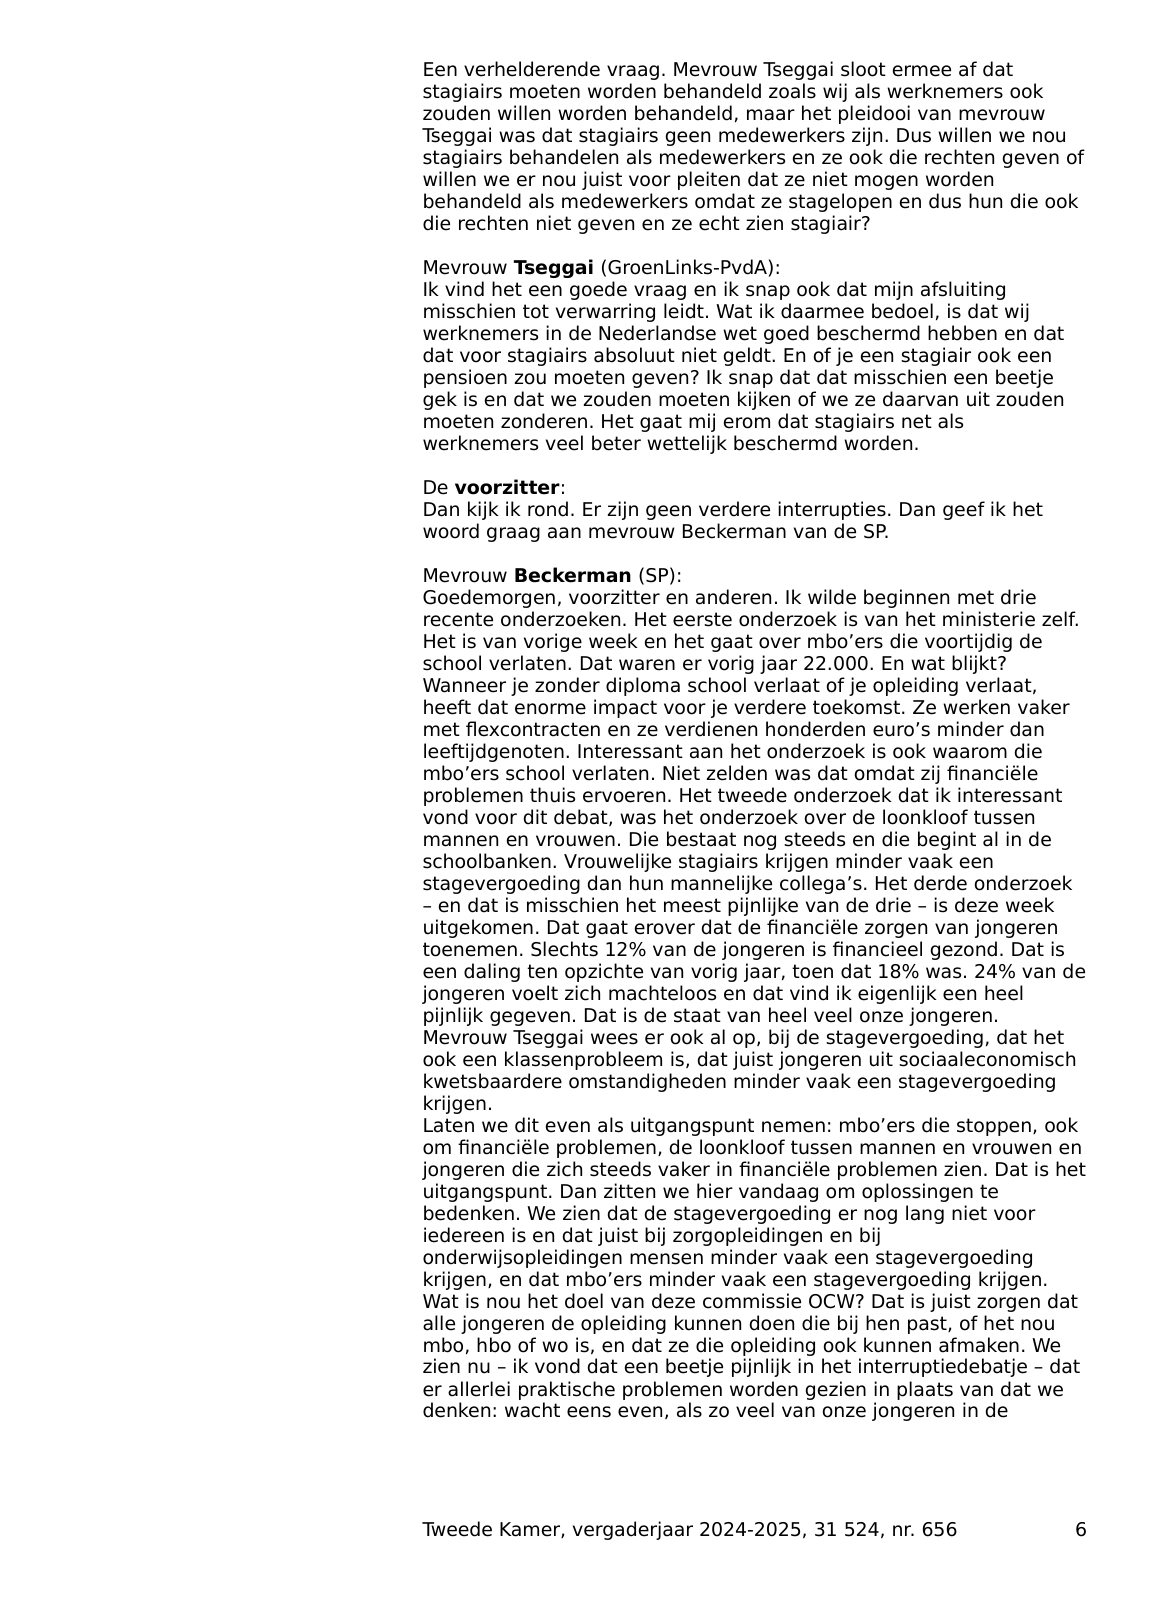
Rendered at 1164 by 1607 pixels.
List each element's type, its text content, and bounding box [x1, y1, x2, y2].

text Mevrouw Tseggai (GroenLinks-PvdA): [422, 257, 1087, 279]
text De voorzitter: [422, 477, 1087, 499]
text Dan kijk ik rond. Er zijn geen verdere interrupties. Dan geef ik het woord graag aan mevrouw Beckerman van de SP. [422, 499, 1087, 543]
text Ik vind het een goede vraag en ik snap ook dat mijn afsluiting misschien tot verwarring leidt. Wat ik daarmee bedoel, is dat wij werknemers in de Nederlandse wet goed beschermd hebben en dat dat voor stagiairs absoluut niet geldt. En of je een stagiair ook een pensioen zou moeten geven? Ik snap dat dat misschien een beetje gek is en dat we zouden moeten kijken of we ze daarvan uit zouden moeten zonderen. Het gaat mij erom dat stagiairs net als werknemers veel beter wettelijk beschermd worden. [422, 279, 1087, 455]
text Goedemorgen, voorzitter en anderen. Ik wilde beginnen met drie recente onderzoeken. Het eerste onderzoek is van het ministerie zelf. Het is van vorige week en het gaat over mbo’ers die voortijdig de school verlaten. Dat waren er vorig jaar 22.000. En wat blijkt? Wanneer je zonder diploma school verlaat of je opleiding verlaat, heeft dat enorme impact voor je verdere toekomst. Ze werken vaker met flexcontracten en ze verdienen honderden euro’s minder dan leeftijdgenoten. Interessant aan het onderzoek is ook waarom die mbo’ers school verlaten. Niet zelden was dat omdat zij financiële problemen thuis ervoeren. Het tweede onderzoek dat ik interessant vond voor dit debat, was het onderzoek over de loonkloof tussen mannen en vrouwen. Die bestaat nog steeds en die begint al in de schoolbanken. Vrouwelijke stagiairs krijgen minder vaak een stagevergoeding dan hun mannelijke collega’s. Het derde onderzoek – en dat is misschien het meest pijnlijke van de drie – is deze week uitgekomen. Dat gaat erover dat de financiële zorgen van jongeren toenemen. Slechts 12% van de jongeren is financieel gezond. Dat is een daling ten opzichte van vorig jaar, toen dat 18% was. 24% van de jongeren voelt zich machteloos en dat vind ik eigenlijk een heel pijnlijk gegeven. Dat is de staat van heel veel onze jongeren. Mevrouw Tseggai wees er ook al op, bij de stagevergoeding, dat het ook een klassenprobleem is, dat juist jongeren uit sociaaleconomisch kwetsbaardere omstandigheden minder vaak een stagevergoeding krijgen. [422, 587, 1087, 1115]
text Laten we dit even als uitgangspunt nemen: mbo’ers die stoppen, ook om financiële problemen, de loonkloof tussen mannen en vrouwen en jongeren die zich steeds vaker in financiële problemen zien. Dat is het uitgangspunt. Dan zitten we hier vandaag om oplossingen te bedenken. We zien dat de stagevergoeding er nog lang niet voor iedereen is en dat juist bij zorgopleidingen en bij onderwijsopleidingen mensen minder vaak een stagevergoeding krijgen, en dat mbo’ers minder vaak een stagevergoeding krijgen. Wat is nou het doel van deze commissie OCW? Dat is juist zorgen dat alle jongeren de opleiding kunnen doen die bij hen past, of het nou mbo, hbo of wo is, en dat ze die opleiding ook kunnen afmaken. We zien nu – ik vond dat een beetje pijnlijk in het interruptiedebatje – dat er allerlei praktische problemen worden gezien in plaats van dat we denken: wacht eens even, als zo veel van onze jongeren in de [422, 1115, 1087, 1422]
text Een verhelderende vraag. Mevrouw Tseggai sloot ermee af dat stagiairs moeten worden behandeld zoals wij als werknemers ook zouden willen worden behandeld, maar het pleidooi van mevrouw Tseggai was dat stagiairs geen medewerkers zijn. Dus willen we nou stagiairs behandelen als medewerkers en ze ook die rechten geven of willen we er nou juist voor pleiten dat ze niet mogen worden behandeld als medewerkers omdat ze stagelopen en dus hun die ook die rechten niet geven en ze echt zien stagiair? [422, 59, 1087, 235]
text Mevrouw Beckerman (SP): [422, 565, 1087, 587]
